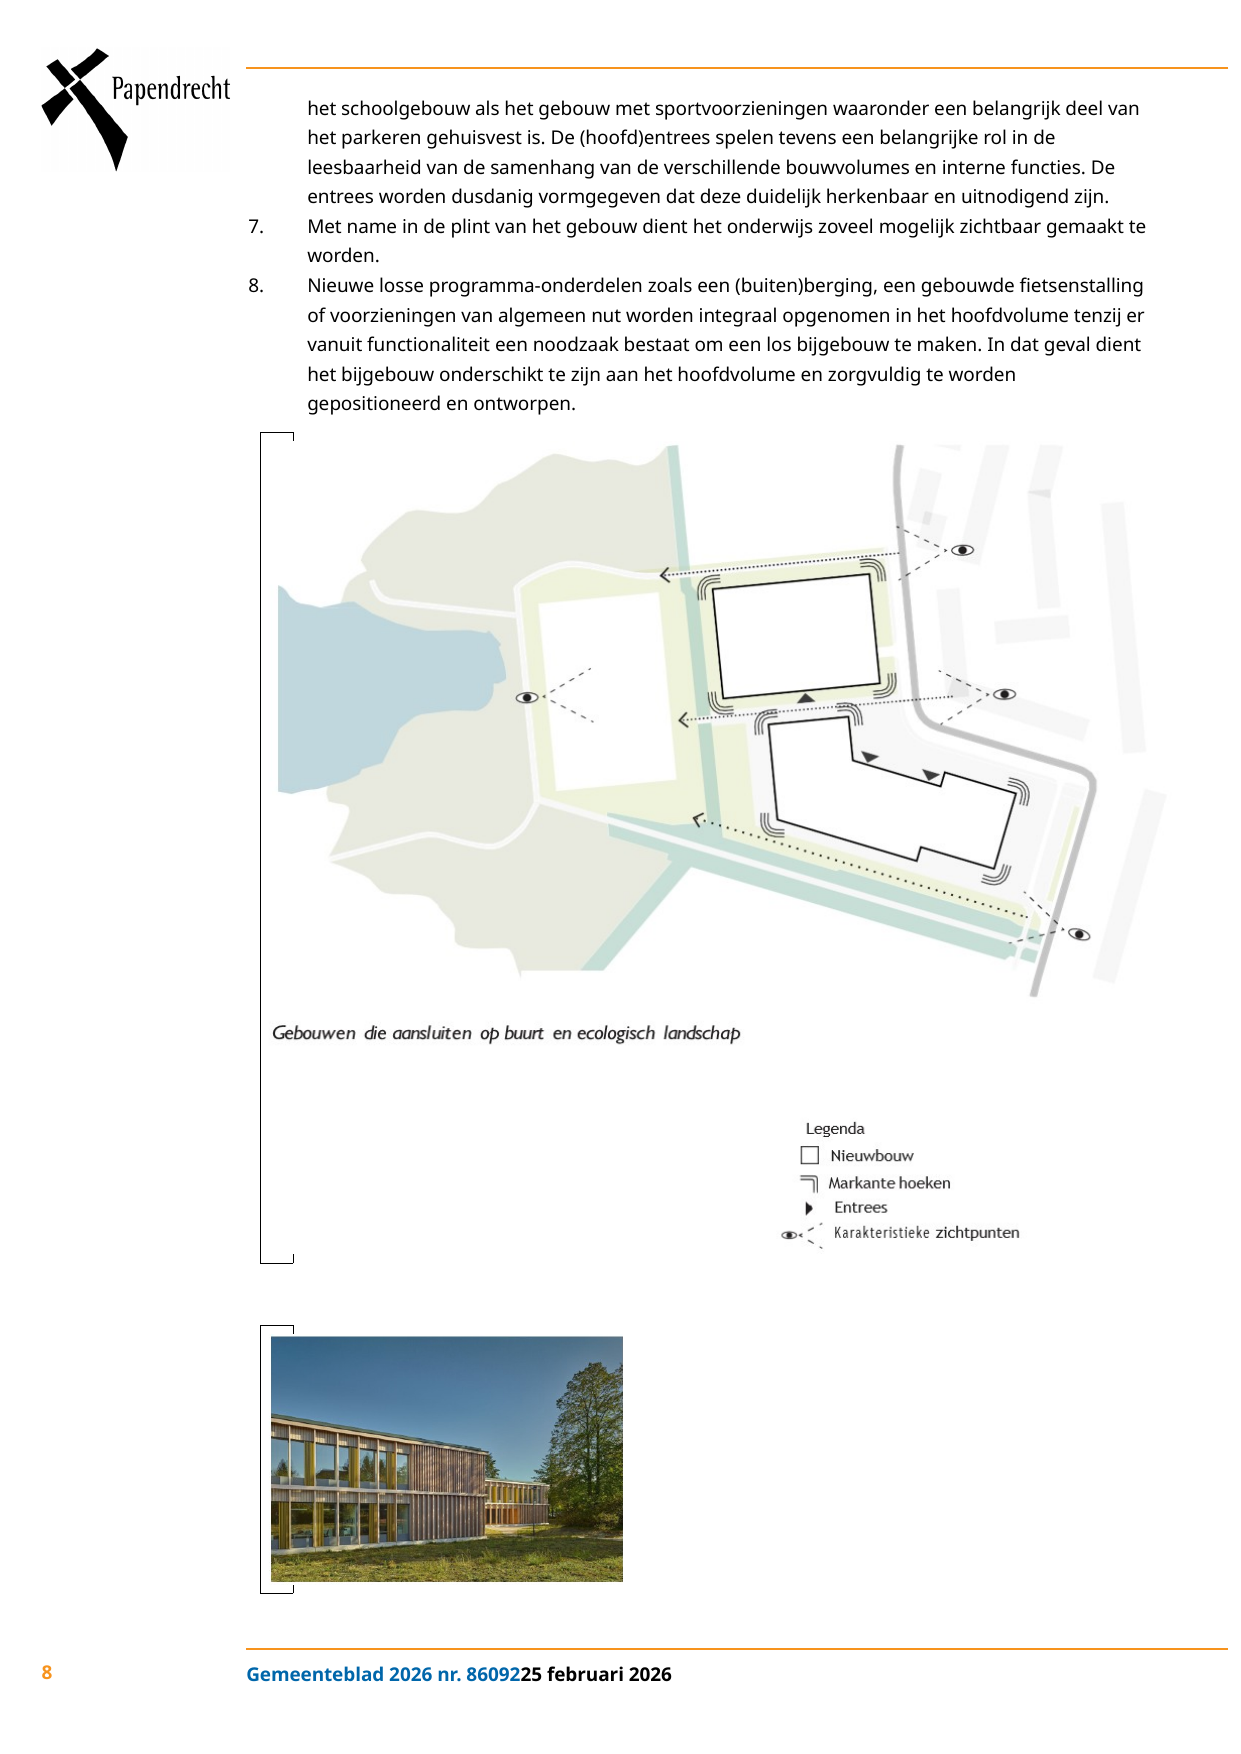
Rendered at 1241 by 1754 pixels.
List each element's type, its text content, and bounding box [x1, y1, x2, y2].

list het schoolgebouw als het gebouw met sportvoorzieningen waaronder een belangrijk deel van het parkeren gehuisvest is. De (hoofd)entrees spelen tevens een belangrijke rol in de leesbaarheid van de samenhang van de verschillende bouwvolumes en interne functies. De entrees worden dusdanig vormgegeven dat deze duidelijk herkenbaar en uitnodigend zijn. [248, 95, 1152, 209]
picture [41, 47, 231, 172]
picture [268, 1334, 624, 1585]
list Nieuwe losse programma-onderdelen zoals een (buiten)berging, een gebouwde fietsenstalling of voorzieningen van algemeen nut worden integraal opgenomen in het hoofdvolume tenzij er vanuit functionaliteit een noodzaak bestaat om een los bijgebouw te maken. In dat geval dient het bijgebouw onderschikt te zijn aan het hoofdvolume en zorgvuldig te worden gepositioneerd en ontworpen. [248, 272, 1152, 416]
picture [268, 441, 1173, 1254]
list Met name in de plint van het gebouw dient het onderwijs zoveel mogelijk zichtbaar gemaakt te worden. [248, 213, 1152, 268]
